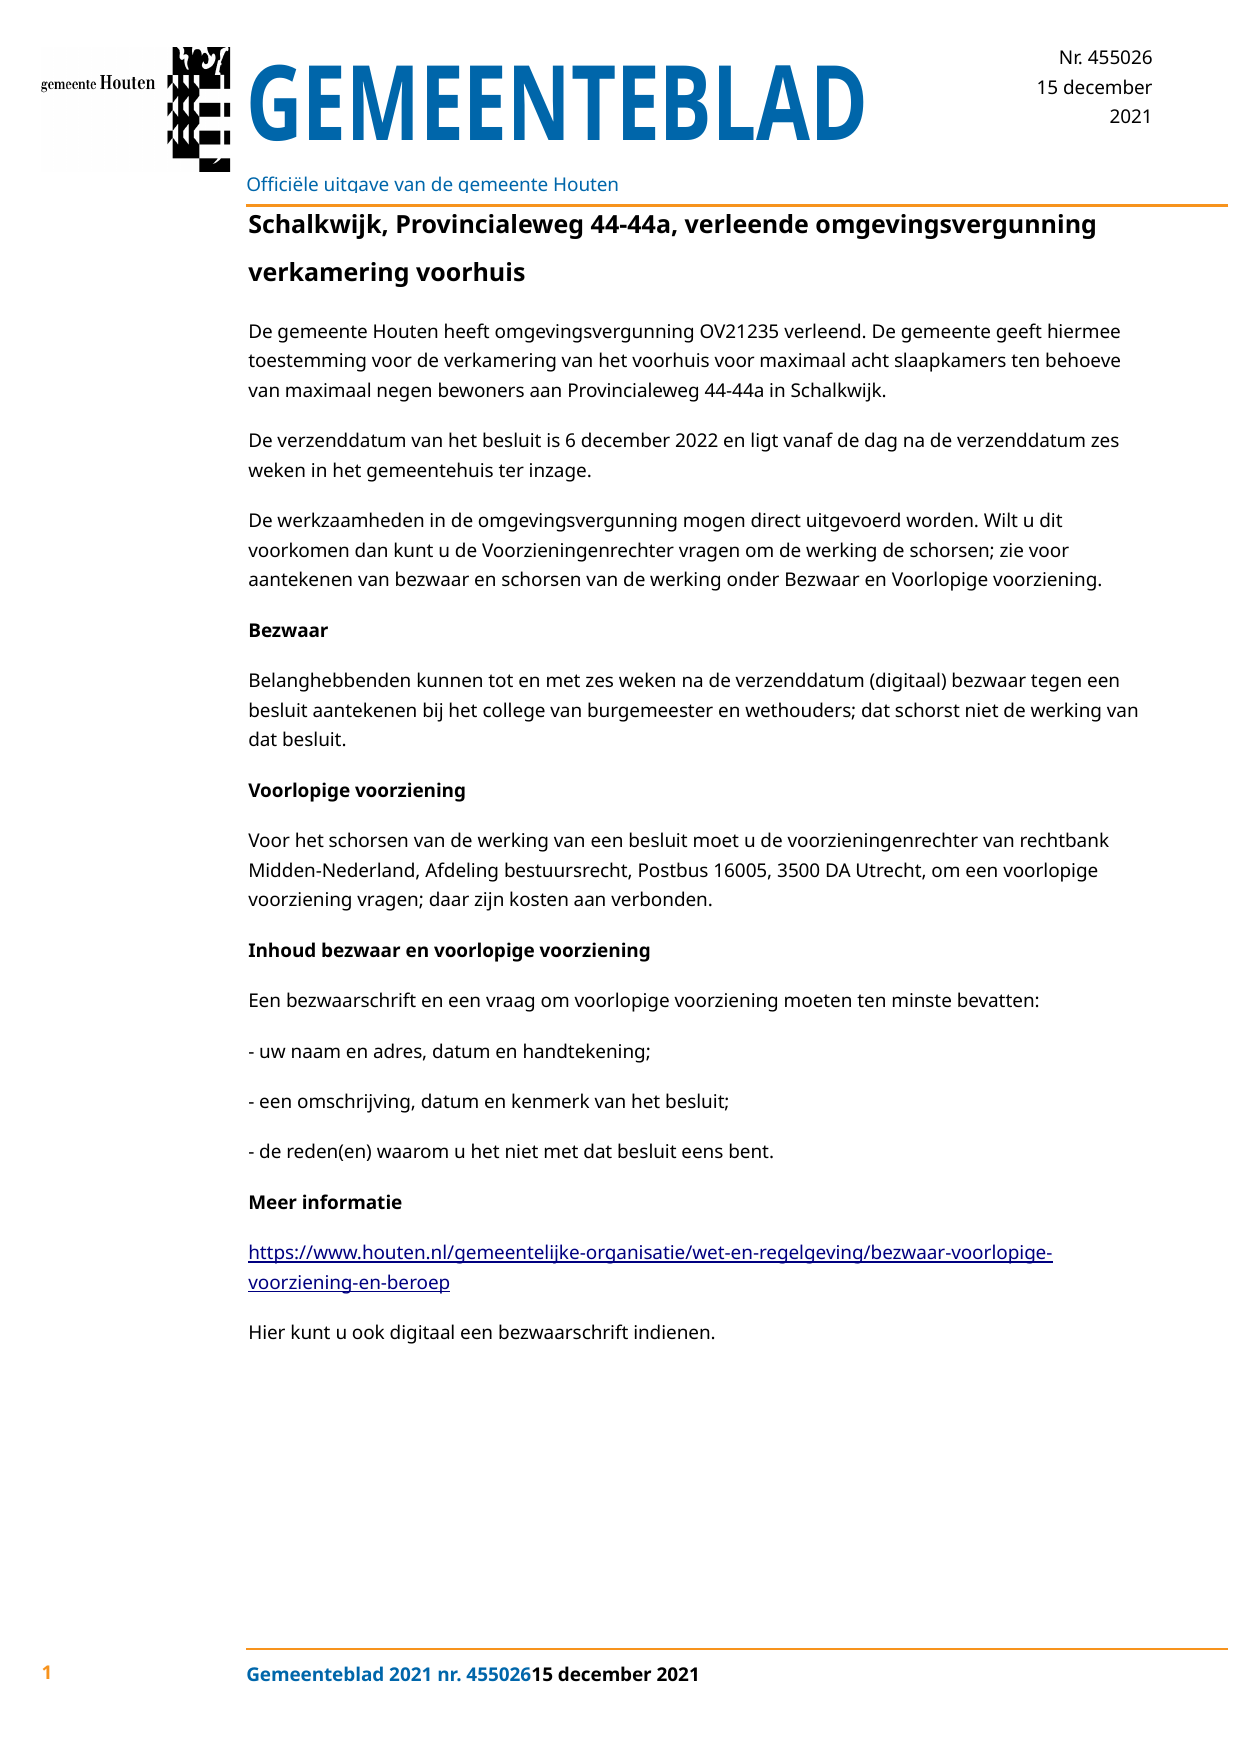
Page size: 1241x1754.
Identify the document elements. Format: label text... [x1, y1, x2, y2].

text Voorlopige voorziening [248, 777, 1152, 803]
text Bezwaar [248, 617, 1152, 643]
text De verzenddatum van het besluit is 6 december 2022 en ligt vanaf de dag na de verzenddatum zes weken in het gemeentehuis ter inzage. [248, 427, 1152, 483]
text De gemeente Houten heeft omgevingsvergunning OV21235 verleend. De gemeente geeft hiermee toestemming voor de verkamering van het voorhuis voor maximaal acht slaapkamers ten behoeve van maximaal negen bewoners aan Provincialeweg 44-44a in Schalkwijk. [248, 318, 1152, 403]
text Meer informatie [248, 1189, 1152, 1215]
text - de reden(en) waarom u het niet met dat besluit eens bent. [248, 1139, 1152, 1164]
picture [41, 47, 231, 172]
text https://www.houten.nl/gemeentelijke-organisatie/wet-en-regelgeving/bezwaar-voorlopige-voorziening-en-beroep [248, 1239, 1152, 1295]
text Inhoud bezwaar en voorlopige voorziening [248, 937, 1152, 963]
text Voor het schorsen van de werking van een besluit moet u de voorzieningenrechter van rechtbank Midden-Nederland, Afdeling bestuursrecht, Postbus 16005, 3500 DA Utrecht, om een voorlopige voorziening vragen; daar zijn kosten aan verbonden. [248, 827, 1152, 912]
text Hier kunt u ook digitaal een bezwaarschrift indienen. [248, 1319, 1152, 1345]
text Een bezwaarschrift en een vraag om voorlopige voorziening moeten ten minste bevatten: [248, 987, 1152, 1013]
text - een omschrijving, datum en kenmerk van het besluit; [248, 1088, 1152, 1114]
text Belanghebbenden kunnen tot en met zes weken na de verzenddatum (digitaal) bezwaar tegen een besluit aantekenen bij het college van burgemeester en wethouders; dat schorst niet de werking van dat besluit. [248, 667, 1152, 752]
text - uw naam en adres, datum en handtekening; [248, 1038, 1152, 1064]
text De werkzaamheden in de omgevingsvergunning mogen direct uitgevoerd worden. Wilt u dit voorkomen dan kunt u de Voorzieningenrechter vragen om de werking de schorsen; zie voor aantekenen van bezwaar en schorsen van de werking onder Bezwaar en Voorlopige voorziening. [248, 507, 1152, 592]
text Schalkwijk, Provincialeweg 44-44a, verleende omgevingsvergunning verkamering voorhuis [248, 207, 1152, 288]
